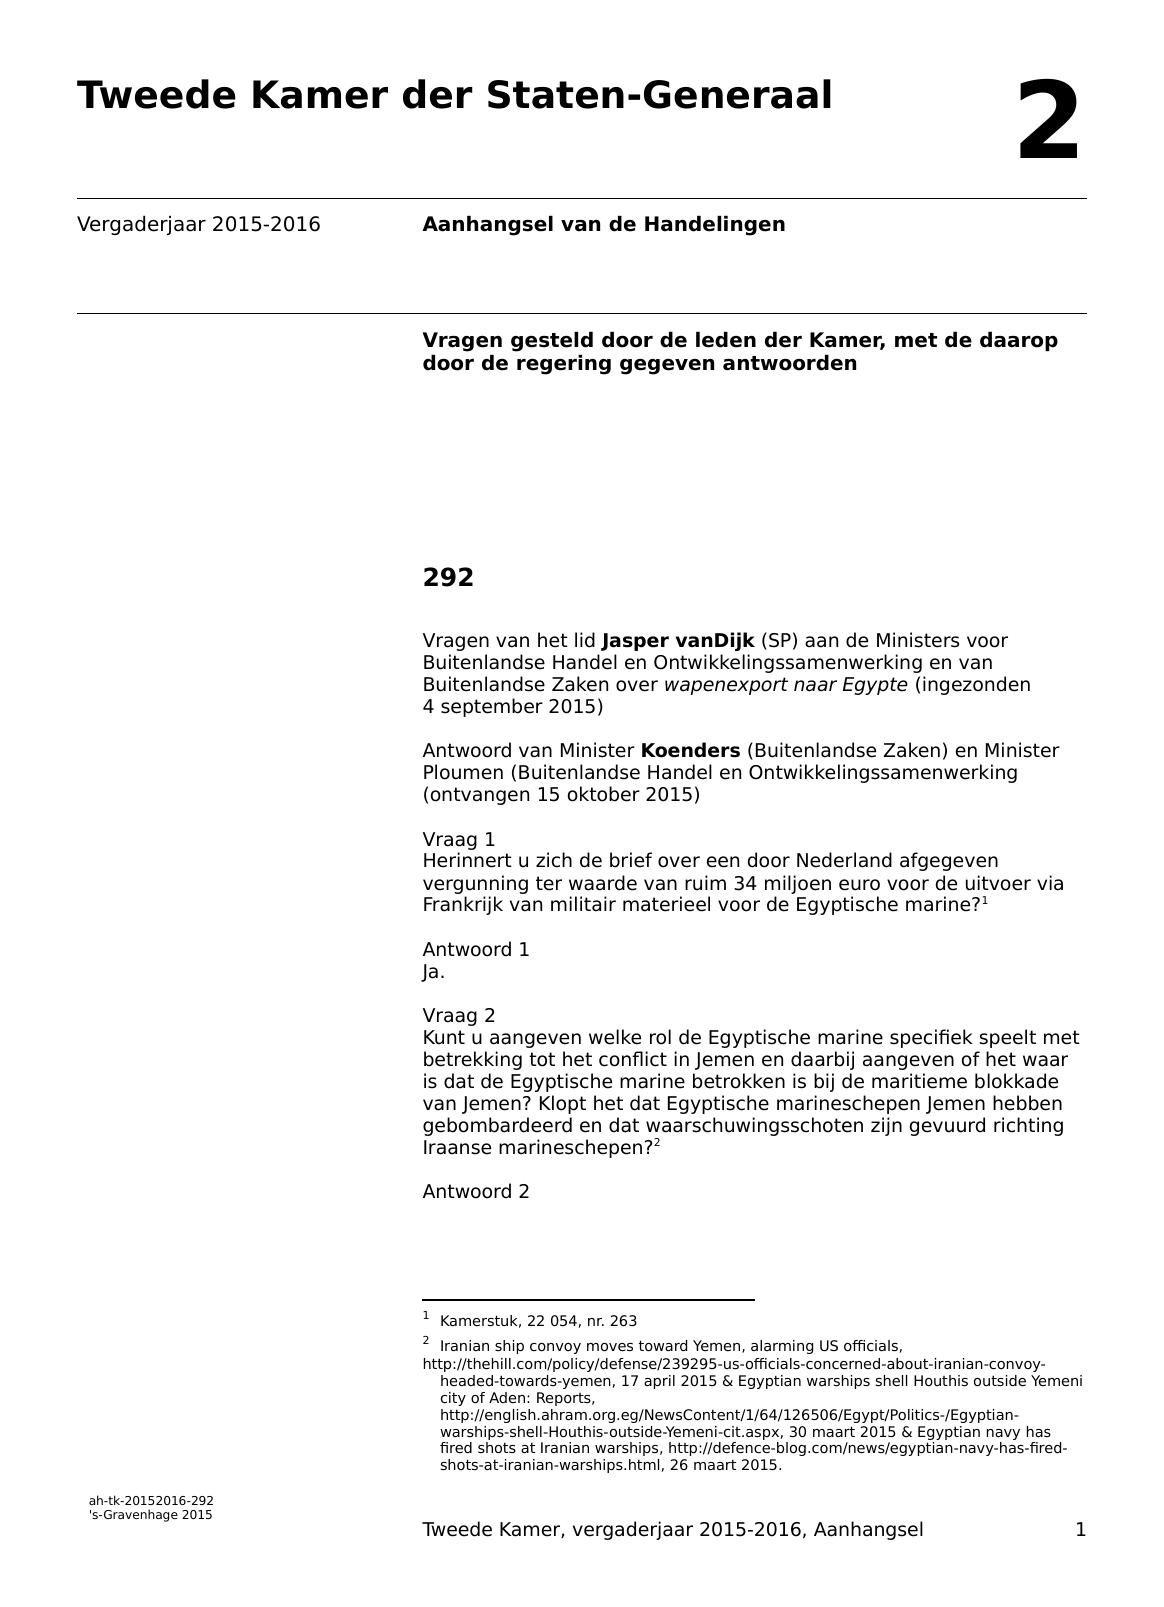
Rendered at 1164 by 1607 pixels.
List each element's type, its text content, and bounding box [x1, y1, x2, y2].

text http://thehill.com/policy/defense/239295-us-officials-concerned-about-iranian-convoy-headed-towards-yemen, 17 april 2015 & Egyptian warships shell Houthis outside Yemeni city of Aden: Reports, http://english.ahram.org.eg/NewsContent/1/64/126506/Egypt/Politics-/Egyptian-warships-shell-Houthis-outside-Yemeni-cit.aspx, 30 maart 2015 & Egyptian navy has fired shots at Iranian warships, http://defence-blog.com/news/egyptian-navy-has-fired-shots-at-iranian-warships.html, 26 maart 2015. [422, 1356, 1087, 1474]
text Kamerstuk, 22 054, nr. 263 [422, 1309, 1087, 1331]
text Antwoord 2 [422, 1181, 1087, 1203]
text Vraag 2 [422, 1005, 1087, 1027]
text Antwoord van Minister Koenders (Buitenlandse Zaken) en Minister Ploumen (Buitenlandse Handel en Ontwikkelingssamenwerking (ontvangen 15 oktober 2015) [422, 740, 1087, 806]
table_cell [77, 314, 422, 375]
text 's-Gravenhage 2015 [88, 1508, 323, 1522]
text Vragen van het lid Jasper vanDijk (SP) aan de Ministers voor Buitenlandse Handel en Ontwikkelingssamenwerking en van Buitenlandse Zaken over wapenexport naar Egypte (ingezonden 4 september 2015) [422, 630, 1087, 718]
table_header 2 [886, 59, 1087, 198]
table_header Tweede Kamer der Staten-Generaal [77, 59, 886, 198]
text ah-tk-20152016-292 [88, 1494, 323, 1508]
text Vraag 1 [422, 828, 1087, 850]
text Ja. [422, 961, 1087, 982]
table_cell Aanhangsel van de Handelingen [422, 199, 1087, 313]
text 292 [422, 563, 1087, 592]
text Antwoord 1 [422, 938, 1087, 961]
text Kunt u aangeven welke rol de Egyptische marine specifiek speelt met betrekking tot het conflict in Jemen en daarbij aangeven of het waar is dat de Egyptische marine betrokken is bij de maritieme blokkade van Jemen? Klopt het dat Egyptische marineschepen Jemen hebben gebombardeerd en dat waarschuwingsschoten zijn gevuurd richting Iraanse marineschepen? [422, 1027, 1087, 1158]
table_cell Vergaderjaar 2015-2016 [77, 199, 422, 313]
text Herinnert u zich de brief over een door Nederland afgegeven vergunning ter waarde van ruim 34 miljoen euro voor de uitvoer via Frankrijk van militair materieel voor de Egyptische marine? [422, 850, 1087, 916]
text Iranian ship convoy moves toward Yemen, alarming US officials, [422, 1334, 1087, 1356]
table_cell Vragen gesteld door de leden der Kamer, met de daarop door de regering gegeven antwoorden [422, 314, 1087, 375]
